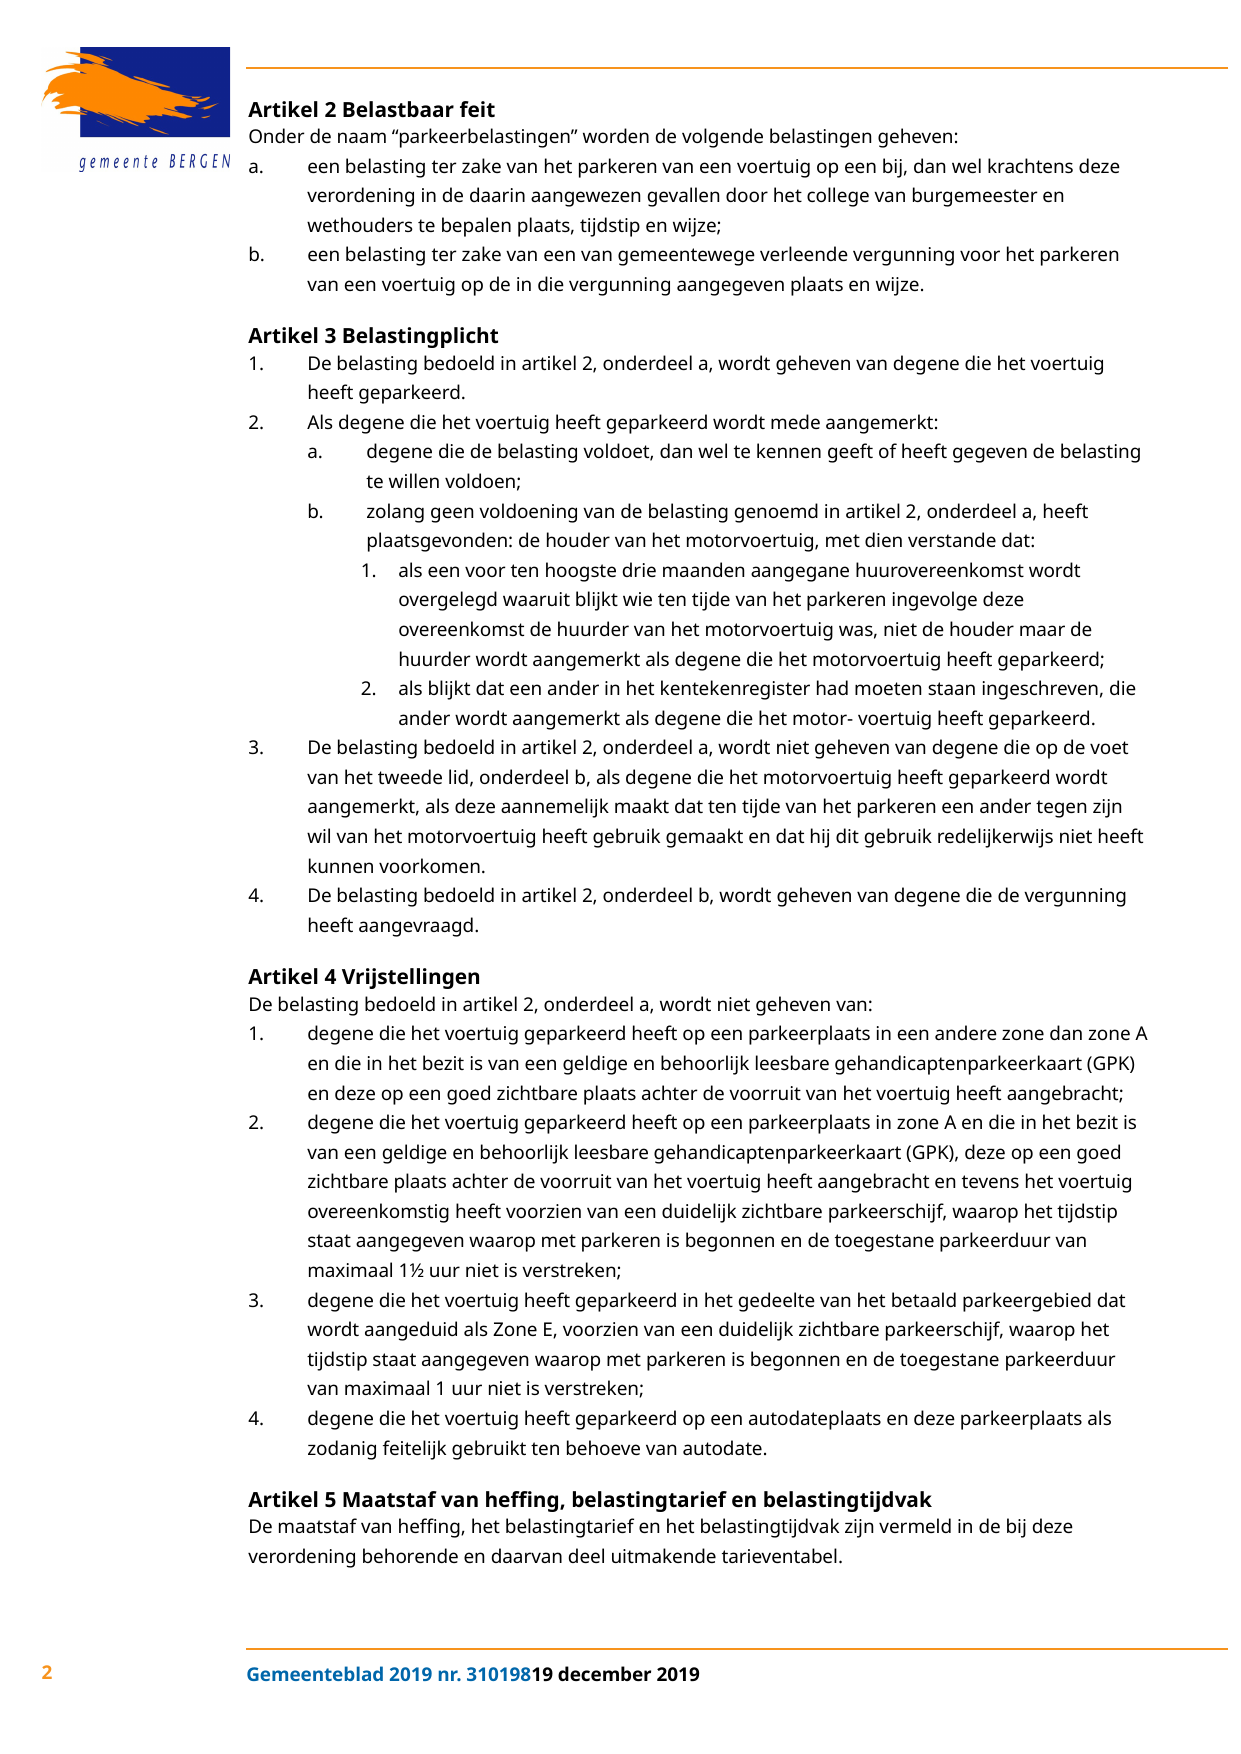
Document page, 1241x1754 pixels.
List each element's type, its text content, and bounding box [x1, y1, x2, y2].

list De belasting bedoeld in artikel 2, onderdeel a, wordt geheven van degene die het voertuig heeft geparkeerd. [248, 350, 1152, 405]
list Als degene die het voertuig heeft geparkeerd wordt mede aangemerkt: [248, 409, 1152, 435]
list als blijkt dat een ander in het kentekenregister had moeten staan ingeschreven, die ander wordt aangemerkt als degene die het motor- voertuig heeft geparkeerd. [361, 675, 1152, 731]
list een belasting ter zake van een van gemeentewege verleende vergunning voor het parkeren van een voertuig op de in die vergunning aangegeven plaats en wijze. [248, 242, 1152, 297]
text Artikel 5 Maatstaf van heffing, belastingtarief en belastingtijdvak [248, 1485, 1152, 1513]
text De belasting bedoeld in artikel 2, onderdeel a, wordt niet geheven van: [248, 991, 1152, 1017]
list als een voor ten hoogste drie maanden aangegane huurovereenkomst wordt overgelegd waaruit blijkt wie ten tijde van het parkeren ingevolge deze overeenkomst de huurder van het motorvoertuig was, niet de houder maar de huurder wordt aangemerkt als degene die het motorvoertuig heeft geparkeerd; [361, 557, 1152, 672]
list degene die het voertuig heeft geparkeerd op een autodateplaats en deze parkeerplaats als zodanig feitelijk gebruikt ten behoeve van autodate. [248, 1405, 1152, 1460]
list De belasting bedoeld in artikel 2, onderdeel b, wordt geheven van degene die de vergunning heeft aangevraagd. [248, 882, 1152, 938]
picture [41, 47, 231, 172]
text De maatstaf van heffing, het belastingtarief en het belastingtijdvak zijn vermeld in de bij deze verordening behorende en daarvan deel uitmakende tarieventabel. [248, 1513, 1152, 1569]
list degene die het voertuig geparkeerd heeft op een parkeerplaats in zone A en die in het bezit is van een geldige en behoorlijk leesbare gehandicaptenparkeerkaart (GPK), deze op een goed zichtbare plaats achter de voorruit van het voertuig heeft aangebracht en tevens het voertuig overeenkomstig heeft voorzien van een duidelijk zichtbare parkeerschijf, waarop het tijdstip staat aangegeven waarop met parkeren is begonnen en de toegestane parkeerduur van maximaal 1½ uur niet is verstreken; [248, 1109, 1152, 1283]
list een belasting ter zake van het parkeren van een voertuig op een bij, dan wel krachtens deze verordening in de daarin aangewezen gevallen door het college van burgemeester en wethouders te bepalen plaats, tijdstip en wijze; [248, 153, 1152, 238]
list degene die het voertuig heeft geparkeerd in het gedeelte van het betaald parkeergebied dat wordt aangeduid als Zone E, voorzien van een duidelijk zichtbare parkeerschijf, waarop het tijdstip staat aangegeven waarop met parkeren is begonnen en de toegestane parkeerduur van maximaal 1 uur niet is verstreken; [248, 1287, 1152, 1401]
text Onder de naam “parkeerbelastingen” worden de volgende belastingen geheven: [248, 123, 1152, 149]
list De belasting bedoeld in artikel 2, onderdeel a, wordt niet geheven van degene die op de voet van het tweede lid, onderdeel b, als degene die het motorvoertuig heeft geparkeerd wordt aangemerkt, als deze aannemelijk maakt dat ten tijde van het parkeren een ander tegen zijn wil van het motorvoertuig heeft gebruik gemaakt en dat hij dit gebruik redelijkerwijs niet heeft kunnen voorkomen. [248, 734, 1152, 879]
text Artikel 4 Vrijstellingen [248, 962, 1152, 991]
list degene die het voertuig geparkeerd heeft op een parkeerplaats in een andere zone dan zone A en die in het bezit is van een geldige en behoorlijk leesbare gehandicaptenparkeerkaart (GPK) en deze op een goed zichtbare plaats achter de voorruit van het voertuig heeft aangebracht; [248, 1021, 1152, 1105]
list degene die de belasting voldoet, dan wel te kennen geeft of heeft gegeven de belasting te willen voldoen; [307, 439, 1152, 494]
text Artikel 3 Belastingplicht [248, 322, 1152, 350]
list zolang geen voldoening van de belasting genoemd in artikel 2, onderdeel a, heeft plaatsgevonden: de houder van het motorvoertuig, met dien verstande dat: [307, 498, 1152, 553]
text Artikel 2 Belastbaar feit [248, 95, 1152, 123]
